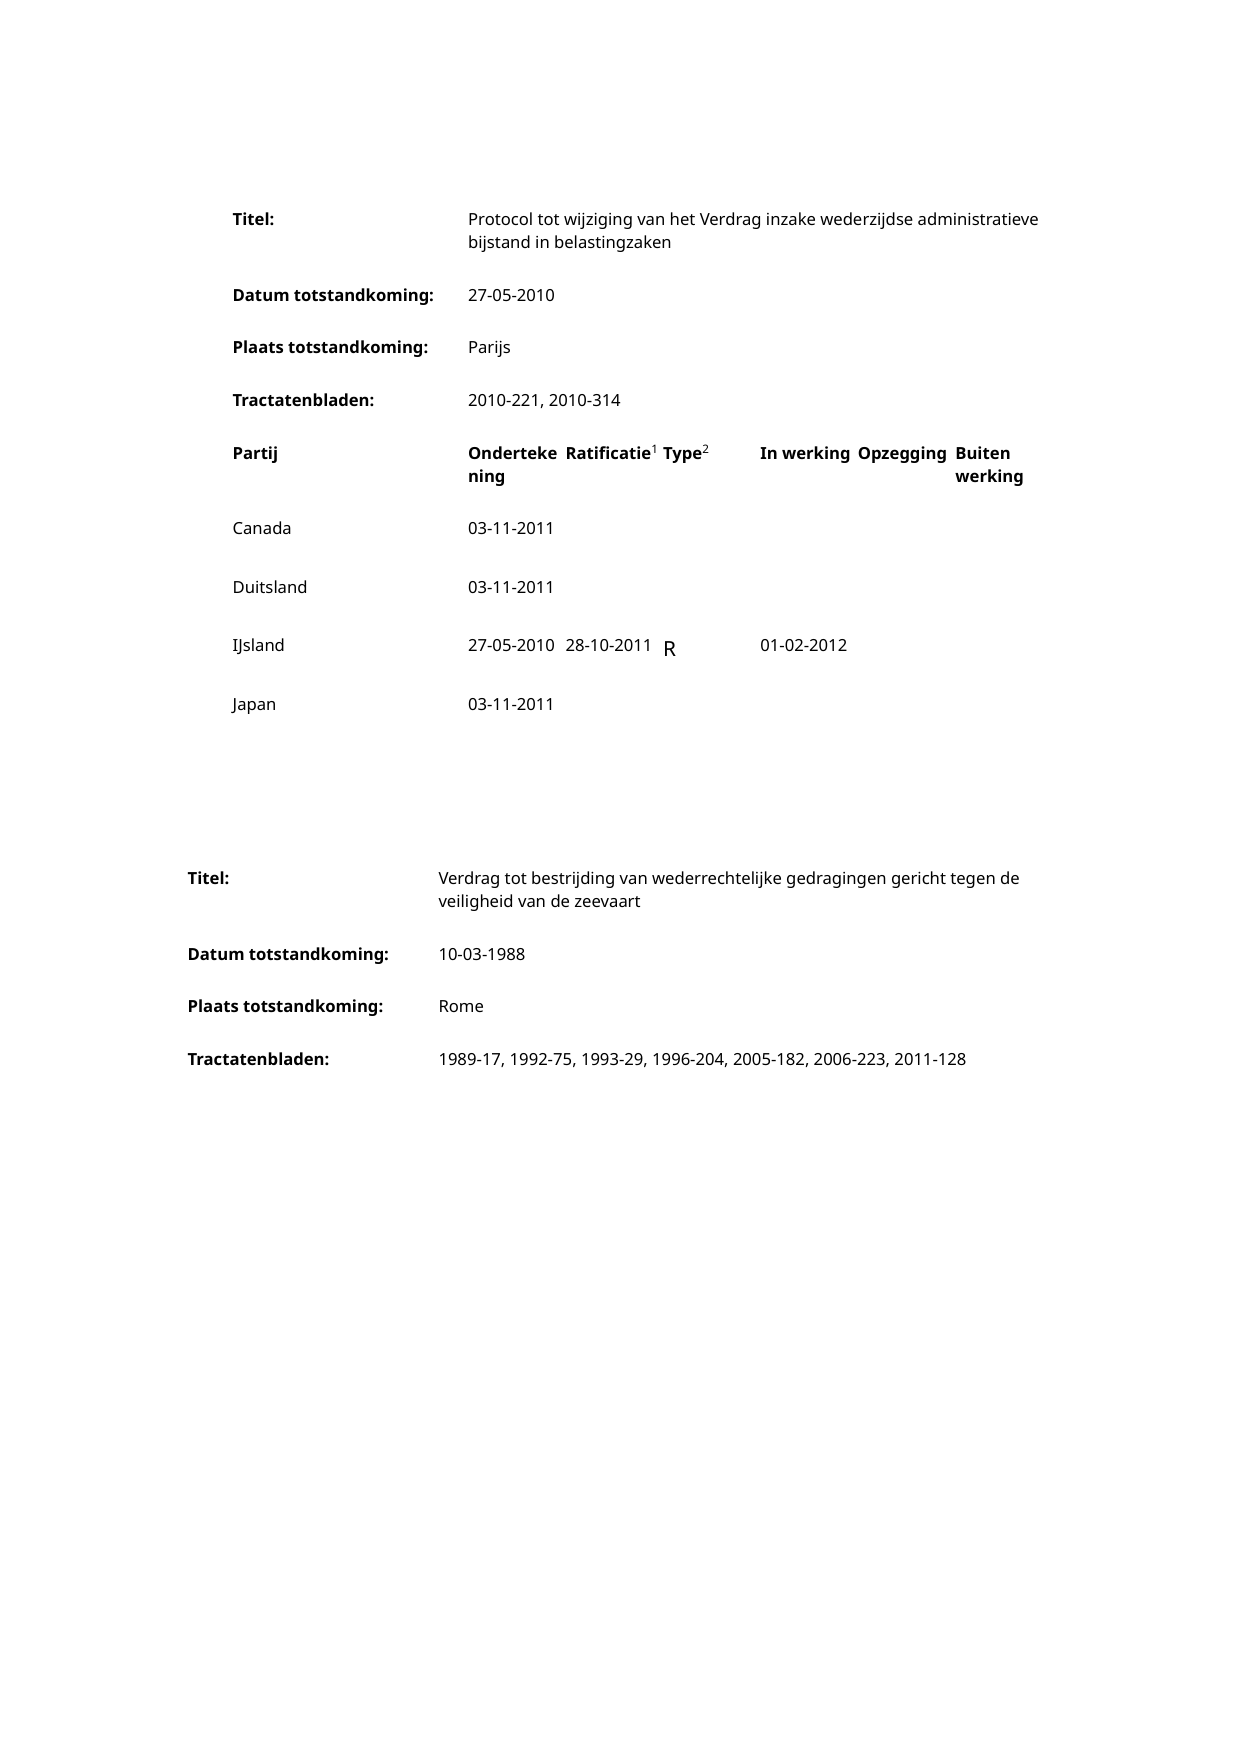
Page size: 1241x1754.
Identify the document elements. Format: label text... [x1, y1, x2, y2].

table_cell 1989-17, 1992-75, 1993-29, 1996-204, 2005-182, 2006-223, 2011-128 [438, 1048, 1053, 1101]
table_cell Ondertekening [468, 441, 565, 517]
table_cell 28-10-2011 [565, 634, 663, 692]
table_cell [955, 634, 1053, 692]
table_cell 2010-221, 2010-314 [468, 389, 1053, 441]
table_cell 03-11-2011 [468, 575, 565, 634]
table_cell Canada [233, 517, 468, 575]
table_cell [858, 517, 955, 575]
table_cell [188, 1101, 1053, 1159]
table_cell Japan [233, 692, 468, 751]
table_cell 03-11-2011 [468, 692, 565, 751]
table_cell [760, 517, 858, 575]
table_cell [760, 575, 858, 634]
table_cell In werking [760, 441, 858, 517]
table_cell Datum totstandkoming: [188, 943, 438, 995]
table_cell [565, 575, 663, 634]
table_cell Tractatenbladen: [188, 1048, 438, 1101]
table_cell Type2 [663, 441, 760, 517]
table_cell Rome [438, 995, 1053, 1048]
table_cell [955, 517, 1053, 575]
table_cell Plaats totstandkoming: [233, 336, 468, 389]
table_header Protocol tot wijziging van het Verdrag inzake wederzijdse administratieve bijstand in belastingzaken [468, 208, 1053, 283]
table_cell [955, 692, 1053, 751]
table_header Titel: [233, 208, 468, 283]
table_cell Opzegging [858, 441, 955, 517]
table_cell Datum totstandkoming: [233, 283, 468, 336]
table_cell 27-05-2010 [468, 634, 565, 692]
table_cell Partij [233, 441, 468, 517]
table_cell [663, 517, 760, 575]
table_cell IJsland [233, 634, 468, 692]
table_cell 03-11-2011 [468, 517, 565, 575]
table_cell Ratificatie1 [565, 441, 663, 517]
table_cell [760, 692, 858, 751]
table_cell [858, 575, 955, 634]
table_cell [663, 692, 760, 751]
table_header Titel: [188, 867, 438, 942]
table_cell Buiten werking [955, 441, 1053, 517]
table_cell Tractatenbladen: [233, 389, 468, 441]
table_cell [565, 517, 663, 575]
table_cell [858, 692, 955, 751]
table_cell 10-03-1988 [438, 943, 1053, 995]
table_cell Plaats totstandkoming: [188, 995, 438, 1048]
table_cell [565, 692, 663, 751]
table_cell Parijs [468, 336, 1053, 389]
table_cell R [663, 634, 760, 692]
table_cell [858, 634, 955, 692]
table_cell 01-02-2012 [760, 634, 858, 692]
table_cell Duitsland [233, 575, 468, 634]
table_cell [955, 575, 1053, 634]
table_cell [663, 575, 760, 634]
table_header Verdrag tot bestrijding van wederrechtelijke gedragingen gericht tegen de veiligheid van de zeevaart [438, 867, 1053, 942]
table_cell 27-05-2010 [468, 283, 1053, 336]
